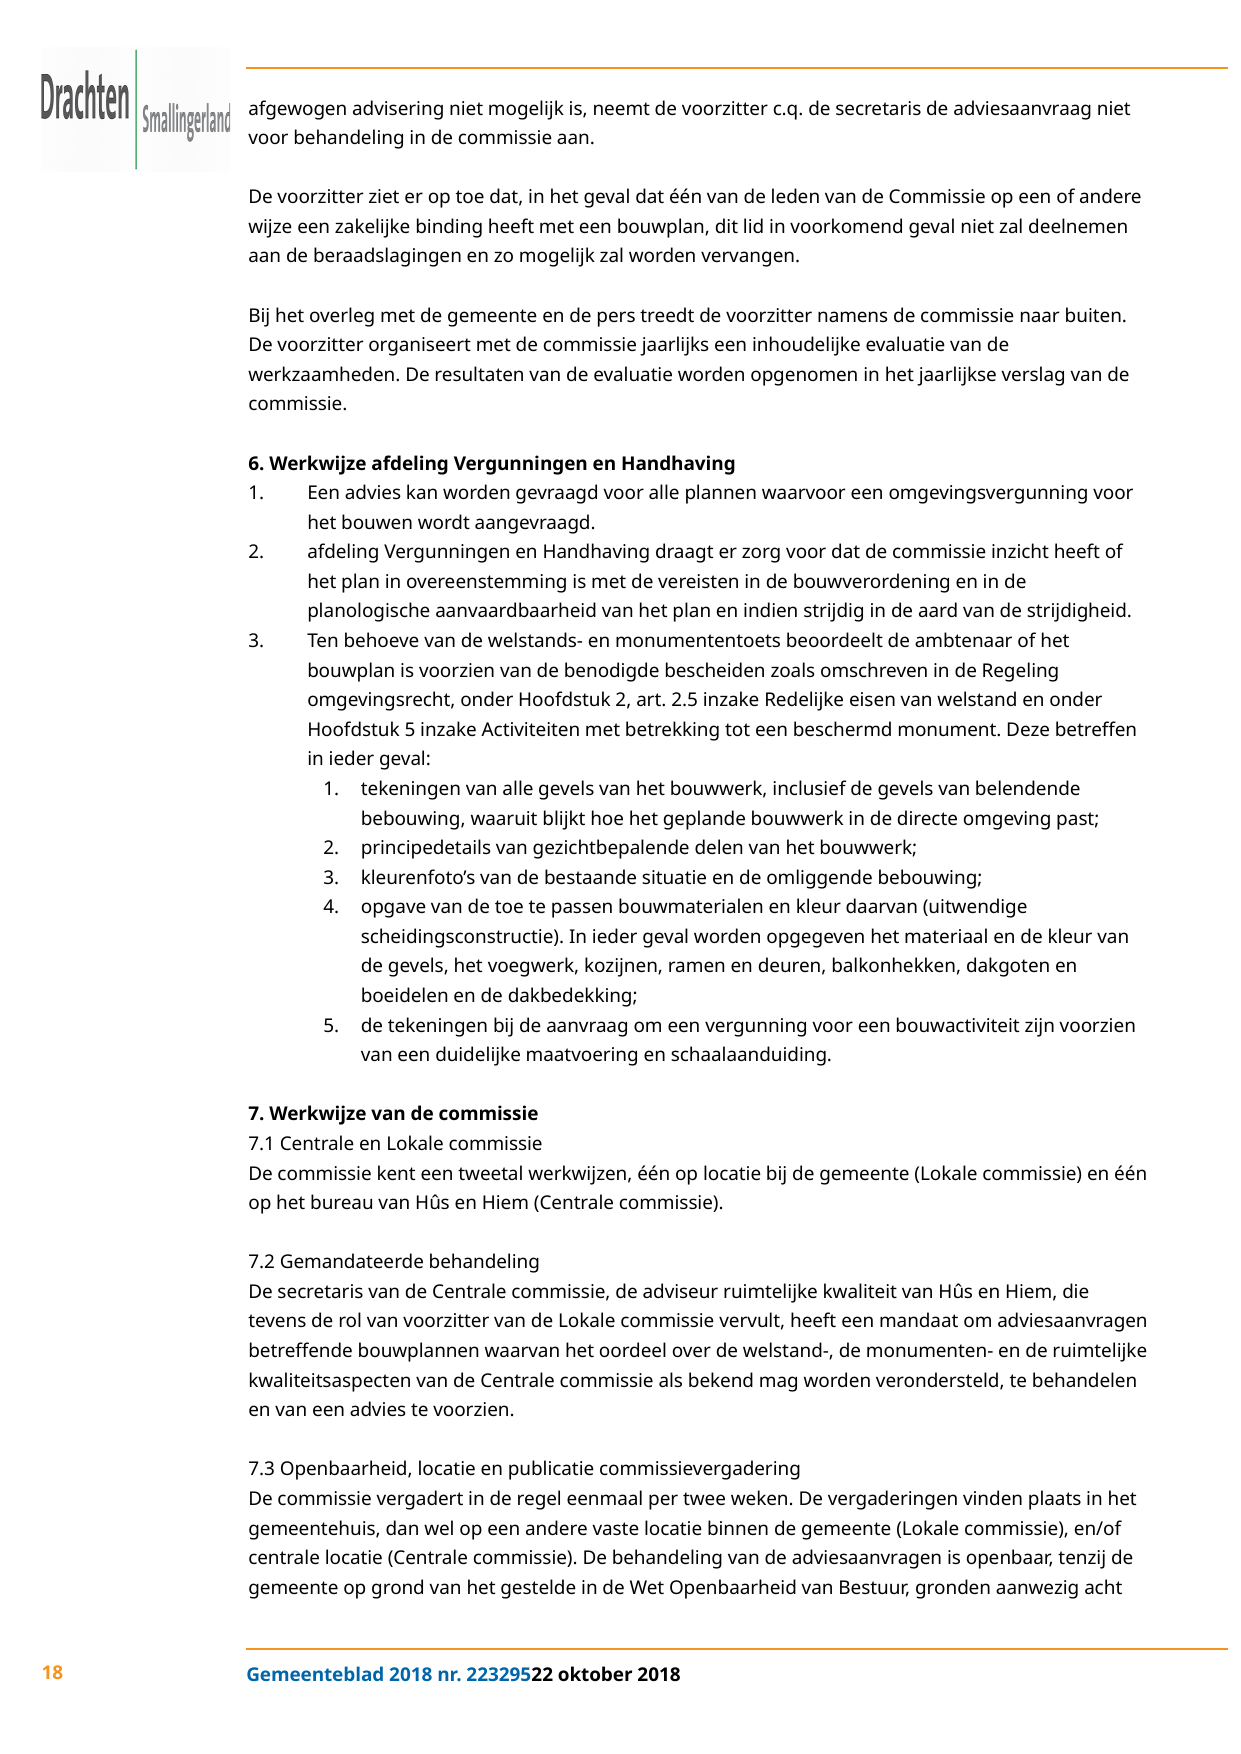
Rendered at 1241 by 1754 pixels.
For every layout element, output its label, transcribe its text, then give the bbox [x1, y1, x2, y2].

list de tekeningen bij de aanvraag om een vergunning voor een bouwactiviteit zijn voorzien van een duidelijke maatvoering en schaalaanduiding. [323, 1012, 1152, 1067]
picture [41, 47, 231, 172]
text De commissie vergadert in de regel eenmaal per twee weken. De vergaderingen vinden plaats in het gemeentehuis, dan wel op een andere vaste locatie binnen de gemeente (Lokale commissie), en/of centrale locatie (Centrale commissie). De behandeling van de adviesaanvragen is openbaar, tenzij de gemeente op grond van het gestelde in de Wet Openbaarheid van Bestuur, gronden aanwezig acht [248, 1485, 1152, 1600]
list Een advies kan worden gevraagd voor alle plannen waarvoor een omgevingsvergunning voor het bouwen wordt aangevraagd. [248, 479, 1152, 535]
text Bij het overleg met de gemeente en de pers treedt de voorzitter namens de commissie naar buiten. De voorzitter organiseert met de commissie jaarlijks een inhoudelijke evaluatie van de werkzaamheden. De resultaten van de evaluatie worden opgenomen in het jaarlijkse verslag van de commissie. [248, 302, 1152, 416]
text De voorzitter ziet er op toe dat, in het geval dat één van de leden van de Commissie op een of andere wijze een zakelijke binding heeft met een bouwplan, dit lid in voorkomend geval niet zal deelnemen aan de beraadslagingen en zo mogelijk zal worden vervangen. [248, 183, 1152, 268]
list opgave van de toe te passen bouwmaterialen en kleur daarvan (uitwendige scheidingsconstructie). In ieder geval worden opgegeven het materiaal en de kleur van de gevels, het voegwerk, kozijnen, ramen en deuren, balkonhekken, dakgoten en boeidelen en de dakbedekking; [323, 893, 1152, 1008]
list tekeningen van alle gevels van het bouwwerk, inclusief de gevels van belendende bebouwing, waaruit blijkt hoe het geplande bouwwerk in de directe omgeving past; [323, 775, 1152, 831]
text 7.2 Gemandateerde behandeling [248, 1248, 1152, 1274]
text 6. Werkwijze afdeling Vergunningen en Handhaving [248, 450, 1152, 476]
text afgewogen advisering niet mogelijk is, neemt de voorzitter c.q. de secretaris de adviesaanvraag niet voor behandeling in de commissie aan. [248, 95, 1152, 150]
list kleurenfoto’s van de bestaande situatie en de omliggende bebouwing; [323, 864, 1152, 890]
list Ten behoeve van de welstands- en monumententoets beoordeelt de ambtenaar of het bouwplan is voorzien van de benodigde bescheiden zoals omschreven in de Regeling omgevingsrecht, onder Hoofdstuk 2, art. 2.5 inzake Redelijke eisen van welstand en onder Hoofdstuk 5 inzake Activiteiten met betrekking tot een beschermd monument. Deze betreffen in ieder geval: [248, 627, 1152, 771]
text 7. Werkwijze van de commissie [248, 1101, 1152, 1126]
text De secretaris van de Centrale commissie, de adviseur ruimtelijke kwaliteit van Hûs en Hiem, die tevens de rol van voorzitter van de Lokale commissie vervult, heeft een mandaat om adviesaanvragen betreffende bouwplannen waarvan het oordeel over de welstand-, de monumenten- en de ruimtelijke kwaliteitsaspecten van de Centrale commissie als bekend mag worden verondersteld, te behandelen en van een advies te voorzien. [248, 1278, 1152, 1422]
list afdeling Vergunningen en Handhaving draagt er zorg voor dat de commissie inzicht heeft of het plan in overeenstemming is met de vereisten in de bouwverordening en in de planologische aanvaardbaarheid van het plan en indien strijdig in de aard van de strijdigheid. [248, 538, 1152, 623]
text 7.1 Centrale en Lokale commissie [248, 1130, 1152, 1156]
list principedetails van gezichtbepalende delen van het bouwwerk; [323, 834, 1152, 860]
text De commissie kent een tweetal werkwijzen, één op locatie bij de gemeente (Lokale commissie) en één op het bureau van Hûs en Hiem (Centrale commissie). [248, 1160, 1152, 1215]
text 7.3 Openbaarheid, locatie en publicatie commissievergadering [248, 1456, 1152, 1481]
